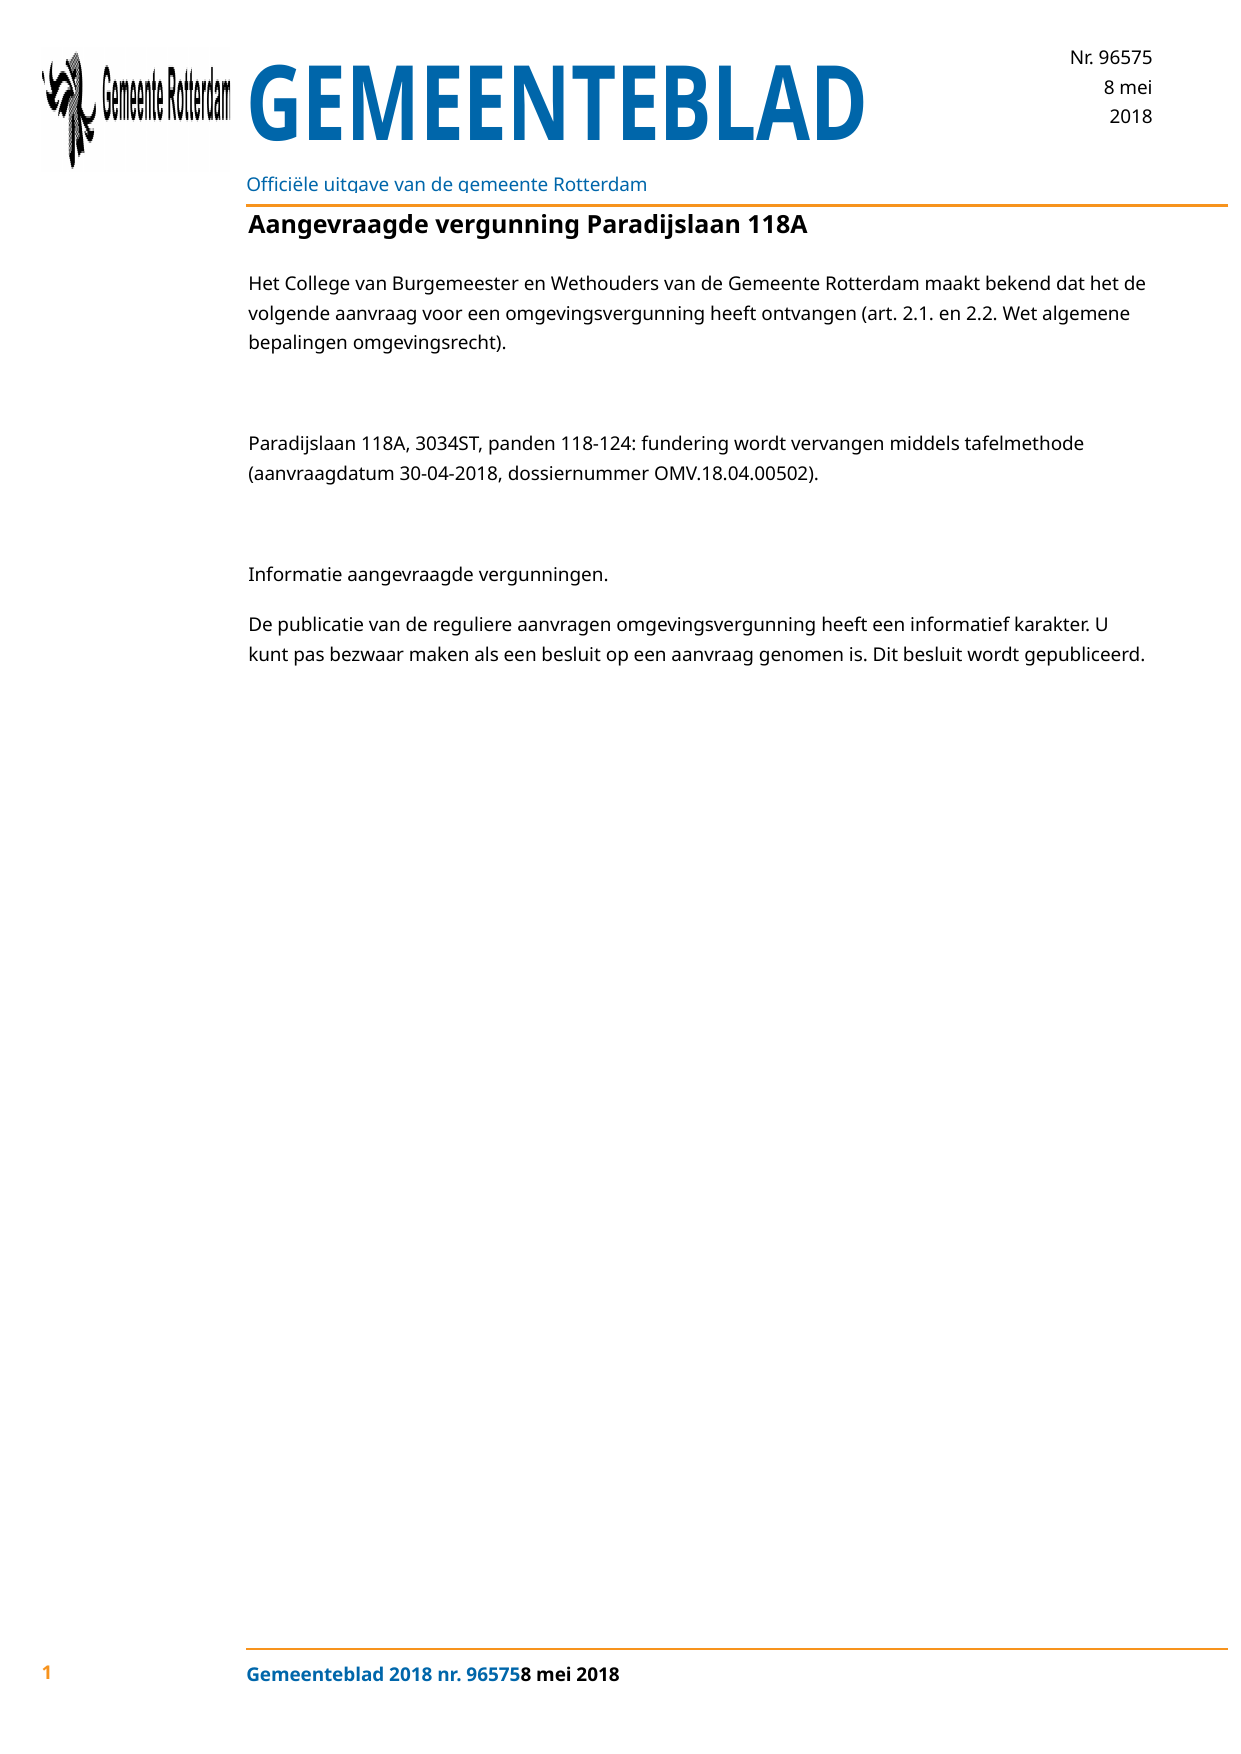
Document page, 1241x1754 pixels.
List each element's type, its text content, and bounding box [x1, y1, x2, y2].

text De publicatie van de reguliere aanvragen omgevingsvergunning heeft een informatief karakter. U kunt pas bezwaar maken als een besluit op een aanvraag genomen is. Dit besluit wordt gepubliceerd. [248, 611, 1152, 666]
text Het College van Burgemeester en Wethouders van de Gemeente Rotterdam maakt bekend dat het de volgende aanvraag voor een omgevingsvergunning heeft ontvangen (art. 2.1. en 2.2. Wet algemene bepalingen omgevingsrecht). [248, 270, 1152, 355]
picture [41, 47, 231, 172]
text Aangevraagde vergunning Paradijslaan 118A [248, 207, 1152, 241]
text Informatie aangevraagde vergunningen. [248, 561, 1152, 586]
text Paradijslaan 118A, 3034ST, panden 118-124: fundering wordt vervangen middels tafelmethode (aanvraagdatum 30-04-2018, dossiernummer OMV.18.04.00502). [248, 430, 1152, 486]
